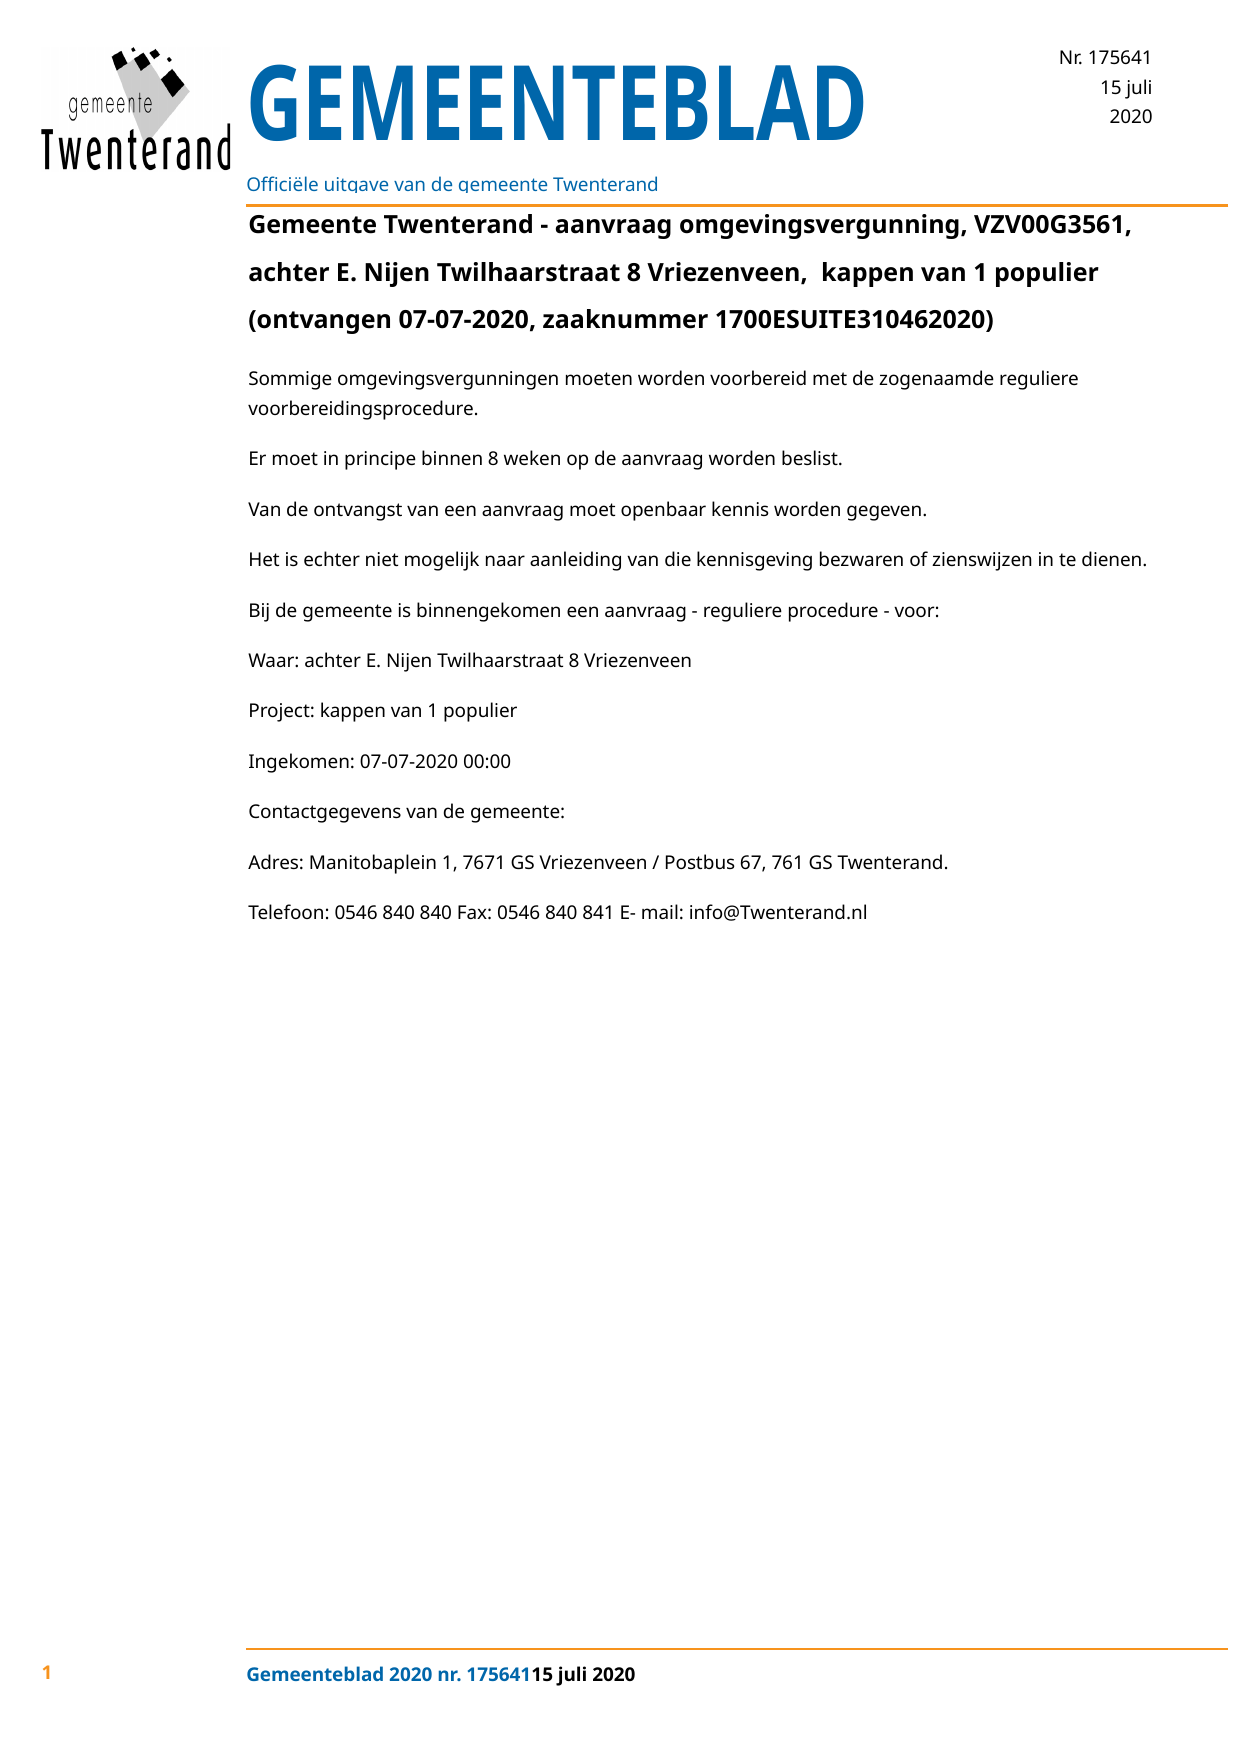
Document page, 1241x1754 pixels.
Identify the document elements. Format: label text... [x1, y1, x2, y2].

text Adres: Manitobaplein 1, 7671 GS Vriezenveen / Postbus 67, 761 GS Twenterand. [248, 849, 1152, 874]
picture [41, 47, 231, 172]
text Waar: achter E. Nijen Twilhaarstraat 8 Vriezenveen [248, 647, 1152, 673]
text Contactgegevens van de gemeente: [248, 798, 1152, 824]
text Gemeente Twenterand - aanvraag omgevingsvergunning, VZV00G3561, achter E. Nijen Twilhaarstraat 8 Vriezenveen, kappen van 1 populier (ontvangen 07-07-2020, zaaknummer 1700ESUITE310462020) [248, 207, 1152, 336]
text Ingekomen: 07-07-2020 00:00 [248, 748, 1152, 774]
text Telefoon: 0546 840 840 Fax: 0546 840 841 E- mail: info@Twenterand.nl [248, 899, 1152, 925]
text Sommige omgevingsvergunningen moeten worden voorbereid met de zogenaamde reguliere voorbereidingsprocedure. [248, 366, 1152, 421]
text Bij de gemeente is binnengekomen een aanvraag - reguliere procedure - voor: [248, 597, 1152, 622]
text Van de ontvangst van een aanvraag moet openbaar kennis worden gegeven. [248, 496, 1152, 522]
text Er moet in principe binnen 8 weken op de aanvraag worden beslist. [248, 446, 1152, 471]
text Project: kappen van 1 populier [248, 698, 1152, 723]
text Het is echter niet mogelijk naar aanleiding van die kennisgeving bezwaren of zienswijzen in te dienen. [248, 546, 1152, 572]
